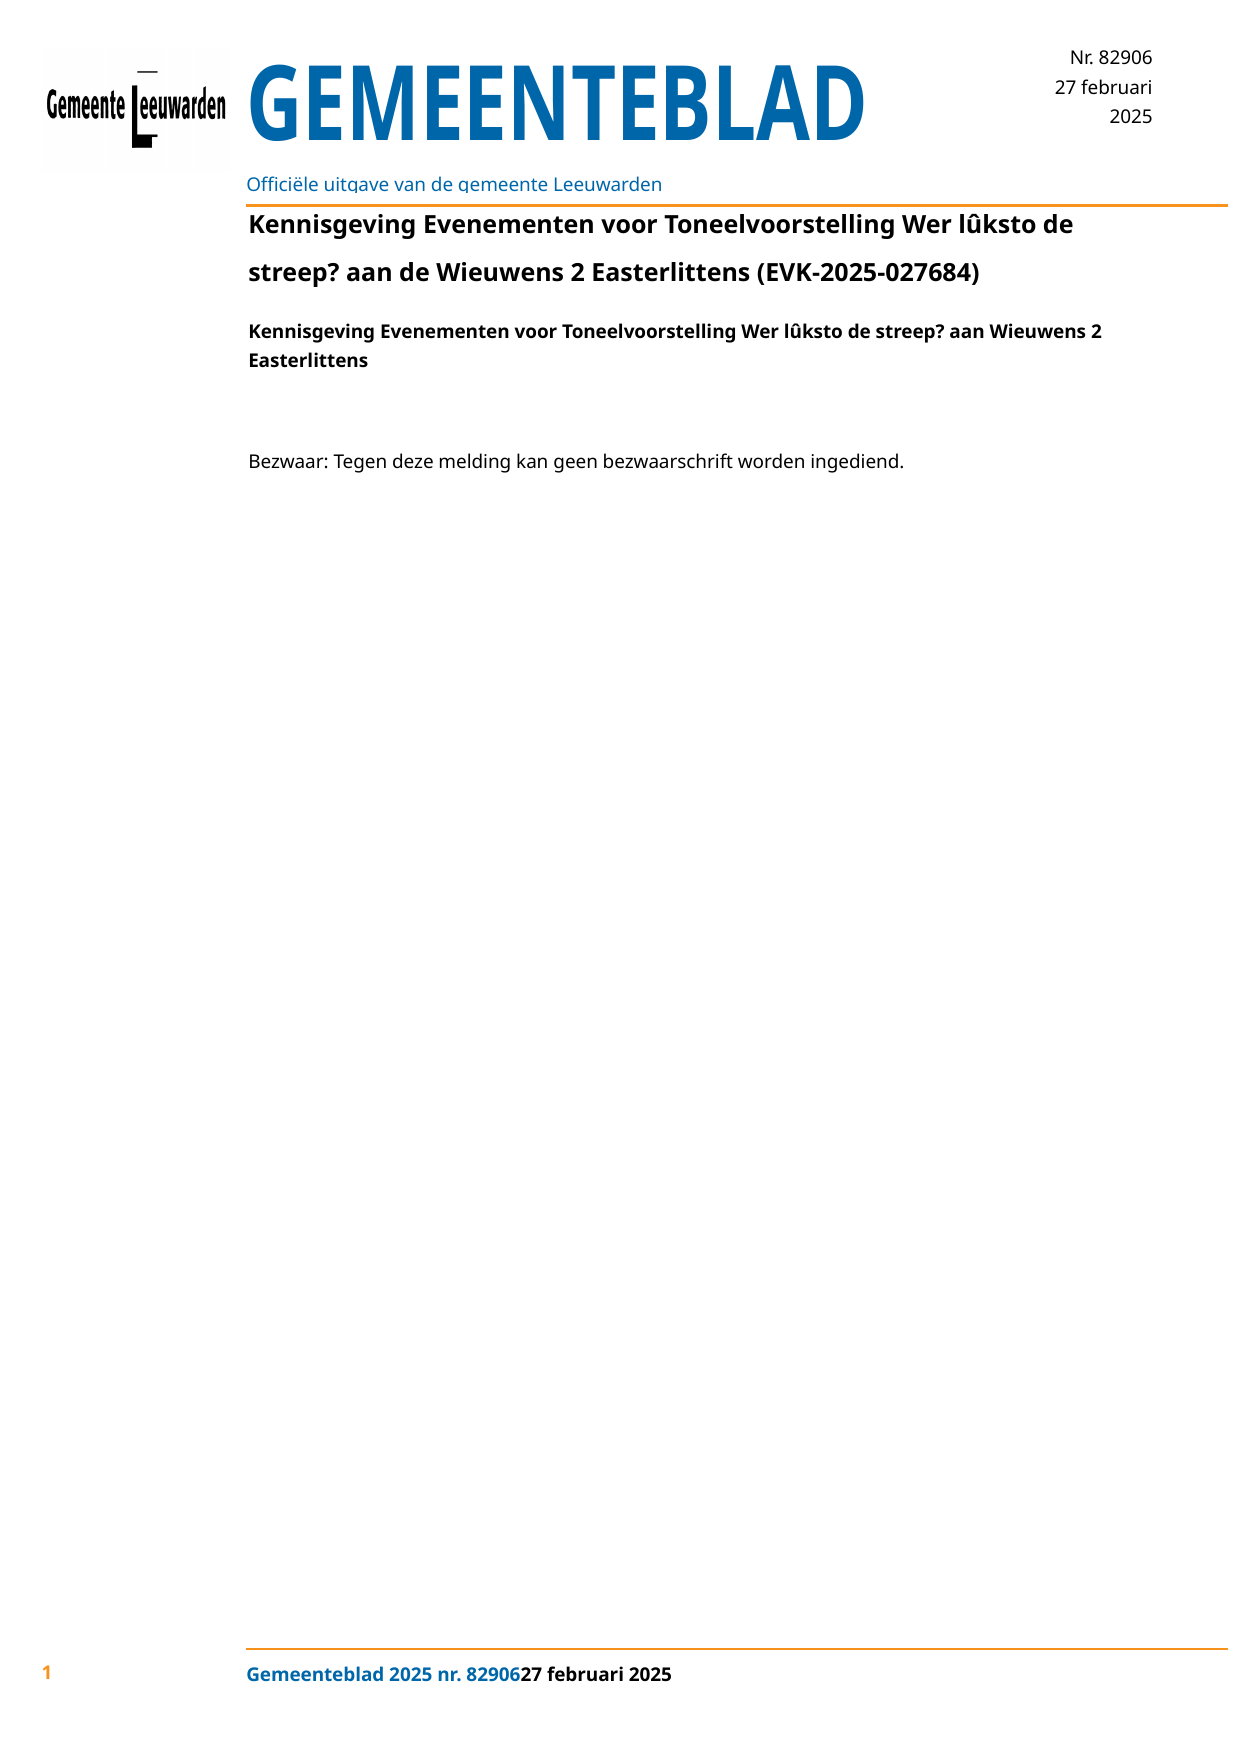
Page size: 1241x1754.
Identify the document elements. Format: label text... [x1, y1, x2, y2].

text Bezwaar: Tegen deze melding kan geen bezwaarschrift worden ingediend. [248, 448, 1152, 474]
text Kennisgeving Evenementen voor Toneelvoorstelling Wer lûksto de streep? aan Wieuwens 2 Easterlittens [248, 318, 1152, 373]
picture [41, 47, 231, 172]
text Kennisgeving Evenementen voor Toneelvoorstelling Wer lûksto de streep? aan de Wieuwens 2 Easterlittens (EVK-2025-027684) [248, 207, 1152, 288]
